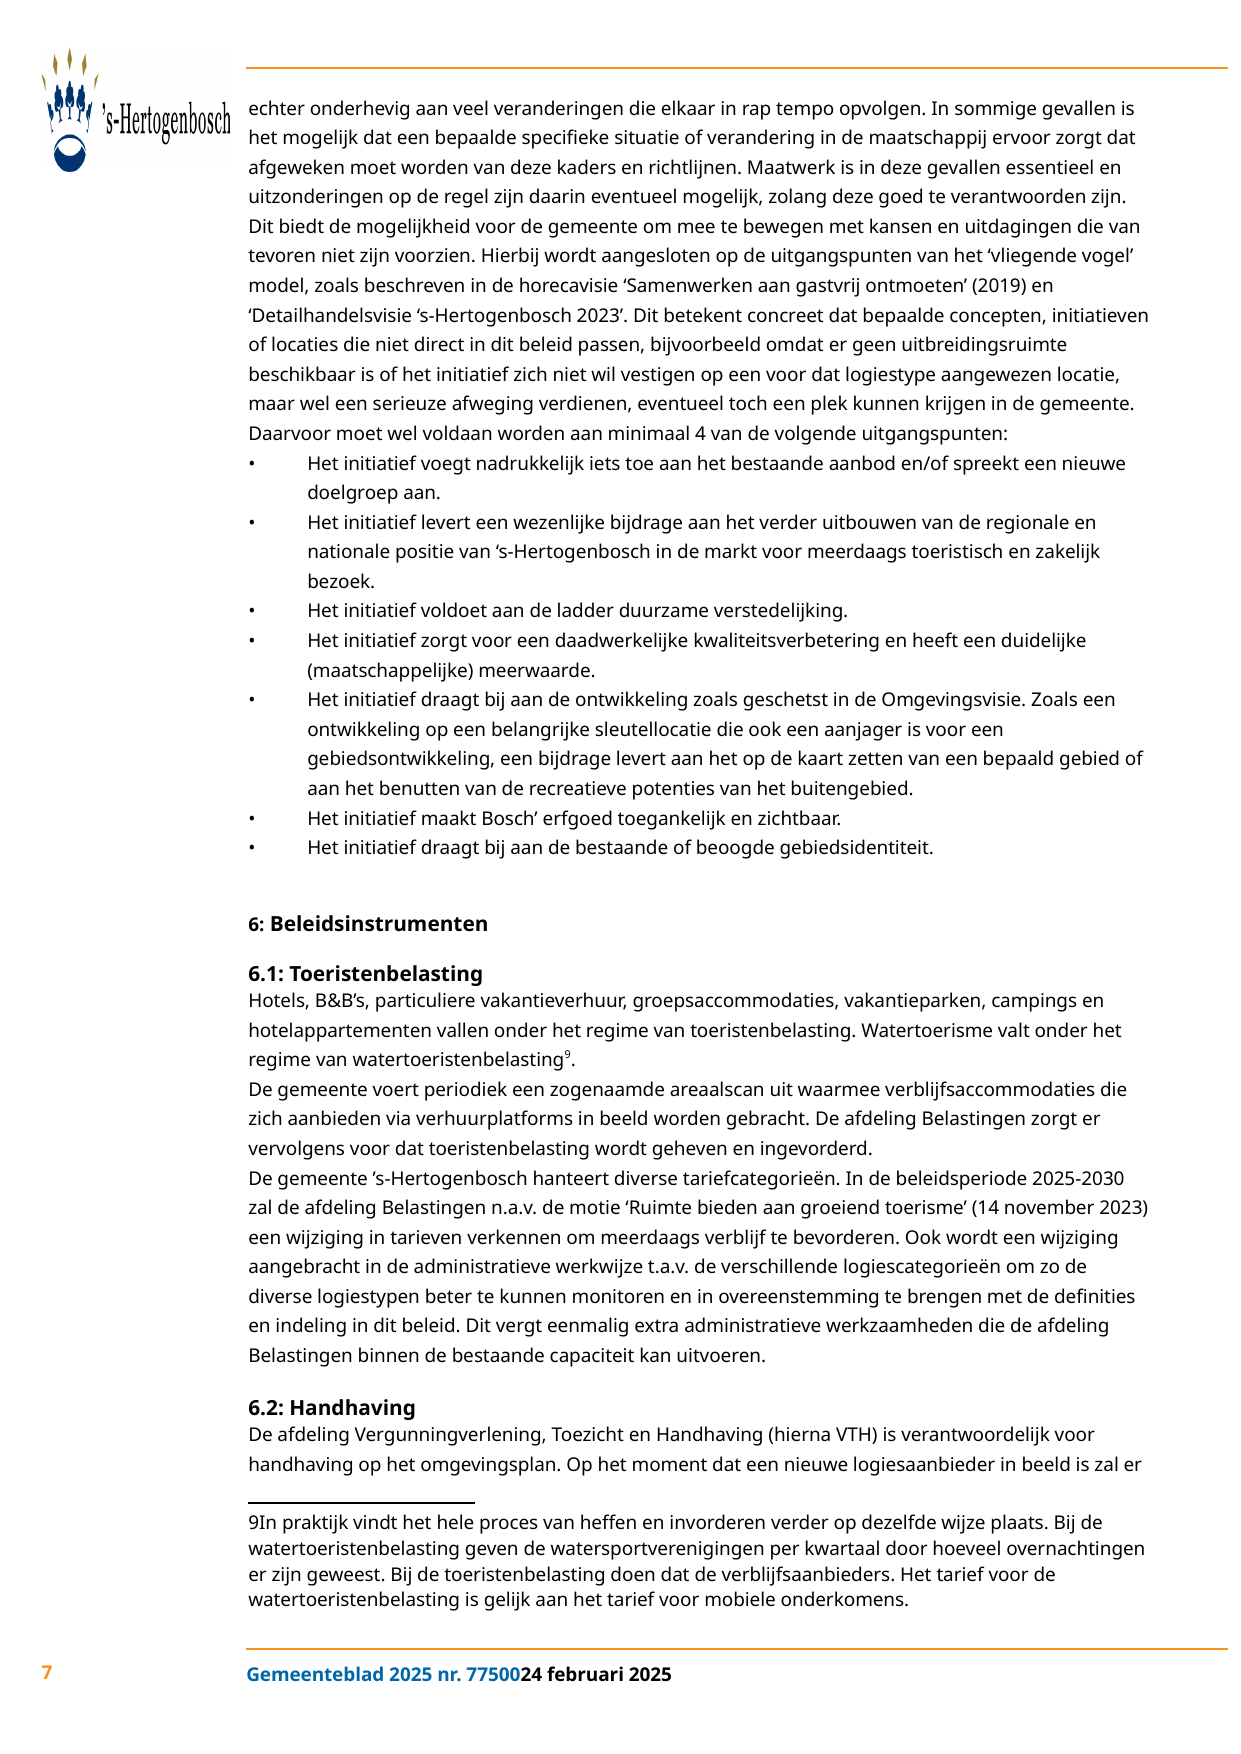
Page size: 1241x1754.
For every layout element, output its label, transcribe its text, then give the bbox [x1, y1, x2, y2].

list Het initiatief draagt bij aan de bestaande of beoogde gebiedsidentiteit. [248, 834, 1152, 860]
text De gemeente voert periodiek een zogenaamde areaalscan uit waarmee verblijfsaccommodaties die zich aanbieden via verhuurplatforms in beeld worden gebracht. De afdeling Belastingen zorgt er vervolgens voor dat toeristenbelasting wordt geheven en ingevorderd. [248, 1076, 1152, 1161]
list Het initiatief draagt bij aan de ontwikkeling zoals geschetst in de Omgevingsvisie. Zoals een ontwikkeling op een belangrijke sleutellocatie die ook een aanjager is voor een gebiedsontwikkeling, een bijdrage levert aan het op de kaart zetten van een bepaald gebied of aan het benutten van de recreatieve potenties van het buitengebied. [248, 686, 1152, 801]
text 6.2: Handhaving [248, 1393, 1152, 1421]
text 6.1: Toeristenbelasting [248, 959, 1152, 987]
list Het initiatief levert een wezenlijke bijdrage aan het verder uitbouwen van de regionale en nationale positie van ‘s-Hertogenbosch in de markt voor meerdaags toeristisch en zakelijk bezoek. [248, 509, 1152, 594]
text De gemeente ’s-Hertogenbosch hanteert diverse tariefcategorieën. In de beleidsperiode 2025-2030 zal de afdeling Belastingen n.a.v. de motie ‘Ruimte bieden aan groeiend toerisme’ (14 november 2023) een wijziging in tarieven verkennen om meerdaags verblijf te bevorderen. Ook wordt een wijziging aangebracht in de administratieve werkwijze t.a.v. de verschillende logiescategorieën om zo de diverse logiestypen beter te kunnen monitoren en in overeenstemming te brengen met de definities en indeling in dit beleid. Dit vergt eenmalig extra administratieve werkzaamheden die de afdeling Belastingen binnen de bestaande capaciteit kan uitvoeren. [248, 1165, 1152, 1368]
list Het initiatief voegt nadrukkelijk iets toe aan het bestaande aanbod en/of spreekt een nieuwe doelgroep aan. [248, 450, 1152, 505]
text 6: Beleidsinstrumenten [248, 909, 1152, 938]
text Hotels, B&B’s, particuliere vakantieverhuur, groepsaccommodaties, vakantieparken, campings en hotelappartementen vallen onder het regime van toeristenbelasting. Watertoerisme valt onder het regime van watertoeristenbelasting. [248, 987, 1152, 1072]
text In praktijk vindt het hele proces van heffen en invorderen verder op dezelfde wijze plaats. Bij de watertoeristenbelasting geven de watersportverenigingen per kwartaal door hoeveel overnachtingen er zijn geweest. Bij de toeristenbelasting doen dat de verblijfsaanbieders. Het tarief voor de watertoeristenbelasting is gelijk aan het tarief voor mobiele onderkomens. [248, 1509, 1152, 1612]
list Het initiatief zorgt voor een daadwerkelijke kwaliteitsverbetering en heeft een duidelijke (maatschappelijke) meerwaarde. [248, 627, 1152, 683]
text De afdeling Vergunningverlening, Toezicht en Handhaving (hierna VTH) is verantwoordelijk voor handhaving op het omgevingsplan. Op het moment dat een nieuwe logiesaanbieder in beeld is zal er [248, 1421, 1152, 1476]
list Het initiatief maakt Bosch’ erfgoed toegankelijk en zichtbaar. [248, 805, 1152, 831]
picture [41, 47, 231, 172]
text echter onderhevig aan veel veranderingen die elkaar in rap tempo opvolgen. In sommige gevallen is het mogelijk dat een bepaalde specifieke situatie of verandering in de maatschappij ervoor zorgt dat afgeweken moet worden van deze kaders en richtlijnen. Maatwerk is in deze gevallen essentieel en uitzonderingen op de regel zijn daarin eventueel mogelijk, zolang deze goed te verantwoorden zijn. Dit biedt de mogelijkheid voor de gemeente om mee te bewegen met kansen en uitdagingen die van tevoren niet zijn voorzien. Hierbij wordt aangesloten op de uitgangspunten van het ‘vliegende vogel’ model, zoals beschreven in de horecavisie ‘Samenwerken aan gastvrij ontmoeten’ (2019) en ‘Detailhandelsvisie ‘s-Hertogenbosch 2023’. Dit betekent concreet dat bepaalde concepten, initiatieven of locaties die niet direct in dit beleid passen, bijvoorbeeld omdat er geen uitbreidingsruimte beschikbaar is of het initiatief zich niet wil vestigen op een voor dat logiestype aangewezen locatie, maar wel een serieuze afweging verdienen, eventueel toch een plek kunnen krijgen in de gemeente. Daarvoor moet wel voldaan worden aan minimaal 4 van de volgende uitgangspunten: [248, 95, 1152, 446]
list Het initiatief voldoet aan de ladder duurzame verstedelijking. [248, 598, 1152, 623]
